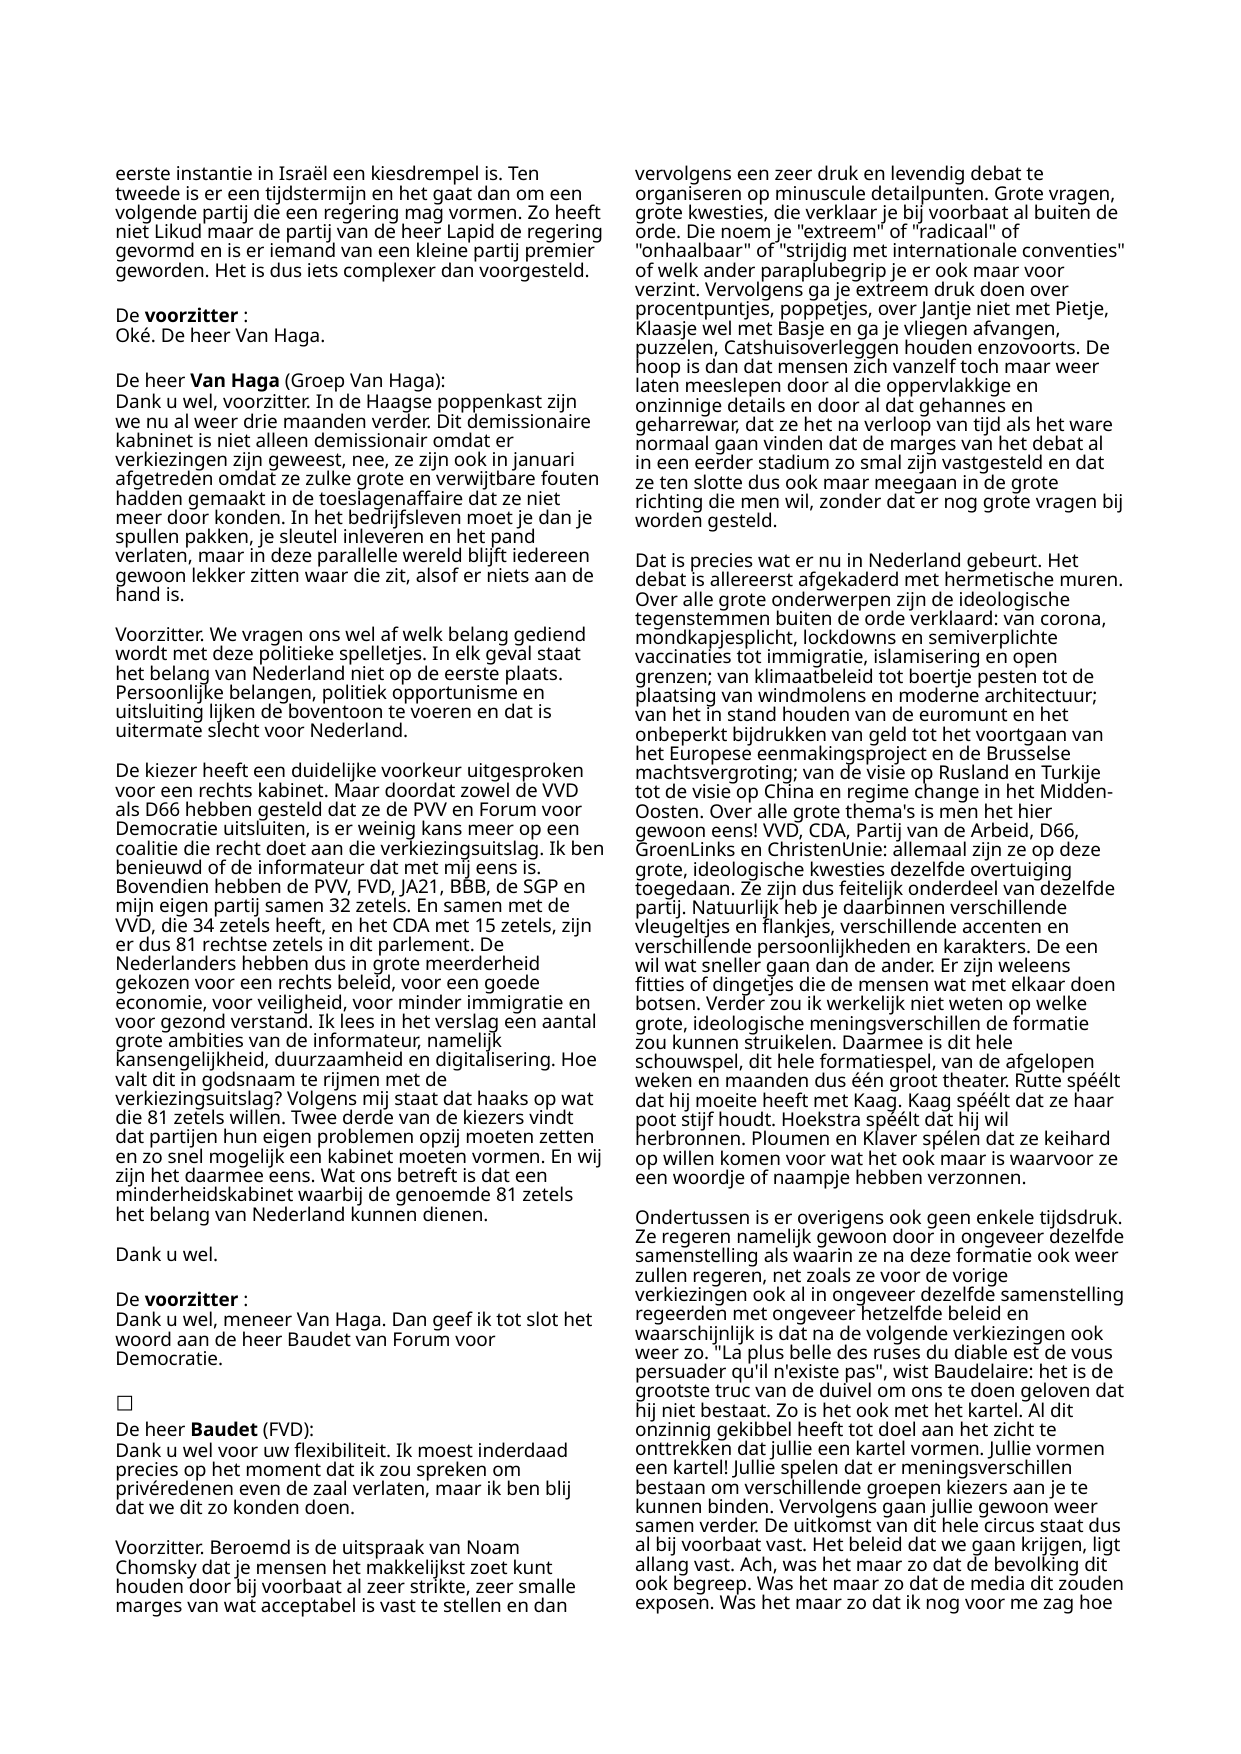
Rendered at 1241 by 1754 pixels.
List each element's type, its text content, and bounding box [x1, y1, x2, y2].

text De heer Baudet (FVD): [115, 1416, 605, 1442]
text Dank u wel, voorzitter. In de Haagse poppenkast zijn we nu al weer drie maanden verder. Dit demissionaire kabninet is niet alleen demissionair omdat er verkiezingen zijn geweest, nee, ze zijn ook in januari afgetreden omdat ze zulke grote en verwijtbare fouten hadden gemaakt in de toeslagenaffaire dat ze niet meer door konden. In het bedrijfsleven moet je dan je spullen pakken, je sleutel inleveren en het pand verlaten, maar in deze parallelle wereld blijft iedereen gewoon lekker zitten waar die zit, alsof er niets aan de hand is. [115, 393, 605, 605]
text Ondertussen is er overigens ook geen enkele tijdsdruk. Ze regeren namelijk gewoon door in ongeveer dezelfde samenstelling als waarin ze na deze formatie ook weer zullen regeren, net zoals ze voor de vorige verkiezingen ook al in ongeveer dezelfde samenstelling regeerden met ongeveer hetzelfde beleid en waarschijnlijk is dat na de volgende verkiezingen ook weer zo. "La plus belle des ruses du diable est de vous persuader qu'il n'existe pas", wist Baudelaire: het is de grootste truc van de duivel om ons te doen geloven dat hij niet bestaat. Zo is het ook met het kartel. Al dit onzinnig gekibbel heeft tot doel aan het zicht te onttrekken dat jullie een kartel vormen. Jullie vormen een kartel! Jullie spelen dat er meningsverschillen bestaan om verschillende groepen kiezers aan je te kunnen binden. Vervolgens gaan jullie gewoon weer samen verder. De uitkomst van dit hele circus staat dus al bij voorbaat vast. Het beleid dat we gaan krijgen, ligt allang vast. Ach, was het maar zo dat de bevolking dit ook begreep. Was het maar zo dat de media dit zouden exposen. Was het maar zo dat ik nog voor me zag hoe [635, 1209, 1125, 1613]
text eerste instantie in Israël een kiesdrempel is. Ten tweede is er een tijdstermijn en het gaat dan om een volgende partij die een regering mag vormen. Zo heeft niet Likud maar de partij van de heer Lapid de regering gevormd en is er iemand van een kleine partij premier geworden. Het is dus iets complexer dan voorgesteld. [115, 165, 605, 281]
text De kiezer heeft een duidelijke voorkeur uitgesproken voor een rechts kabinet. Maar doordat zowel de VVD als D66 hebben gesteld dat ze de PVV en Forum voor Democratie uitsluiten, is er weinig kans meer op een coalitie die recht doet aan die verkiezingsuitslag. Ik ben benieuwd of de informateur dat met mij eens is. Bovendien hebben de PVV, FVD, JA21, BBB, de SGP en mijn eigen partij samen 32 zetels. En samen met de VVD, die 34 zetels heeft, en het CDA met 15 zetels, zijn er dus 81 rechtse zetels in dit parlement. De Nederlanders hebben dus in grote meerderheid gekozen voor een rechts beleid, voor een goede economie, voor veiligheid, voor minder immigratie en voor gezond verstand. Ik lees in het verslag een aantal grote ambities van de informateur, namelijk kansengelijkheid, duurzaamheid en digitalisering. Hoe valt dit in godsnaam te rijmen met de verkiezingsuitslag? Volgens mij staat dat haaks op wat die 81 zetels willen. Twee derde van de kiezers vindt dat partijen hun eigen problemen opzij moeten zetten en zo snel mogelijk een kabinet moeten vormen. En wij zijn het daarmee eens. Wat ons betreft is dat een minderheidskabinet waarbij de genoemde 81 zetels het belang van Nederland kunnen dienen. [115, 762, 605, 1225]
text De heer Van Haga (Groep Van Haga): [115, 368, 605, 393]
text Dank u wel voor uw flexibiliteit. Ik moest inderdaad precies op het moment dat ik zou spreken om privéredenen even de zaal verlaten, maar ik ben blij dat we dit zo konden doen. [115, 1442, 605, 1519]
text Oké. De heer Van Haga. [115, 327, 605, 347]
text Dank u wel. [115, 1246, 605, 1265]
text Voorzitter. Beroemd is de uitspraak van Noam Chomsky dat je mensen het makkelijkst zoet kunt houden door bij voorbaat al zeer strikte, zeer smalle marges van wat acceptabel is vast te stellen en dan [115, 1539, 605, 1616]
text Dank u wel, meneer Van Haga. Dan geef ik tot slot het woord aan de heer Baudet van Forum voor Democratie. [115, 1311, 605, 1369]
text Voorzitter. We vragen ons wel af welk belang gediend wordt met deze politieke spelletjes. In elk geval staat het belang van Nederland niet op de eerste plaats. Persoonlijke belangen, politiek opportunisme en uitsluiting lijken de boventoon te voeren en dat is uitermate slecht voor Nederland. [115, 626, 605, 742]
text vervolgens een zeer druk en levendig debat te organiseren op minuscule detailpunten. Grote vragen, grote kwesties, die verklaar je bij voorbaat al buiten de orde. Die noem je "extreem" of "radicaal" of "onhaalbaar" of "strijdig met internationale conventies" of welk ander paraplubegrip je er ook maar voor verzint. Vervolgens ga je extreem druk doen over procentpuntjes, poppetjes, over Jantje niet met Pietje, Klaasje wel met Basje en ga je vliegen afvangen, puzzelen, Catshuisoverleggen houden enzovoorts. De hoop is dan dat mensen zich vanzelf toch maar weer laten meeslepen door al die oppervlakkige en onzinnige details en door al dat gehannes en geharrewar, dat ze het na verloop van tijd als het ware normaal gaan vinden dat de marges van het debat al in een eerder stadium zo smal zijn vastgesteld en dat ze ten slotte dus ook maar meegaan in de grote richting die men wil, zonder dat er nog grote vragen bij worden gesteld. [635, 165, 1125, 531]
text De voorzitter : [115, 302, 605, 327]
text Dat is precies wat er nu in Nederland gebeurt. Het debat is allereerst afgekaderd met hermetische muren. Over alle grote onderwerpen zijn de ideologische tegenstemmen buiten de orde verklaard: van corona, mondkapjesplicht, lockdowns en semiverplichte vaccinaties tot immigratie, islamisering en open grenzen; van klimaatbeleid tot boertje pesten tot de plaatsing van windmolens en moderne architectuur; van het in stand houden van de euromunt en het onbeperkt bijdrukken van geld tot het voortgaan van het Europese eenmakingsproject en de Brusselse machtsvergroting; van de visie op Rusland en Turkije tot de visie op China en regime change in het Midden-Oosten. Over alle grote thema's is men het hier gewoon eens! VVD, CDA, Partij van de Arbeid, D66, GroenLinks en ChristenUnie: allemaal zijn ze op deze grote, ideologische kwesties dezelfde overtuiging toegedaan. Ze zijn dus feitelijk onderdeel van dezelfde partij. Natuurlijk heb je daarbinnen verschillende vleugeltjes en flankjes, verschillende accenten en verschillende persoonlijkheden en karakters. De een wil wat sneller gaan dan de ander. Er zijn weleens fitties of dingetjes die de mensen wat met elkaar doen botsen. Verder zou ik werkelijk niet weten op welke grote, ideologische meningsverschillen de formatie zou kunnen struikelen. Daarmee is dit hele schouwspel, dit hele formatiespel, van de afgelopen weken en maanden dus één groot theater. Rutte spéélt dat hij moeite heeft met Kaag. Kaag spéélt dat ze haar poot stijf houdt. Hoekstra spéélt dat hij wil herbronnen. Ploumen en Klaver spélen dat ze keihard op willen komen voor wat het ook maar is waarvoor ze een woordje of naampje hebben verzonnen. [635, 552, 1125, 1188]
text ⬜ [115, 1390, 605, 1416]
text De voorzitter : [115, 1286, 605, 1311]
